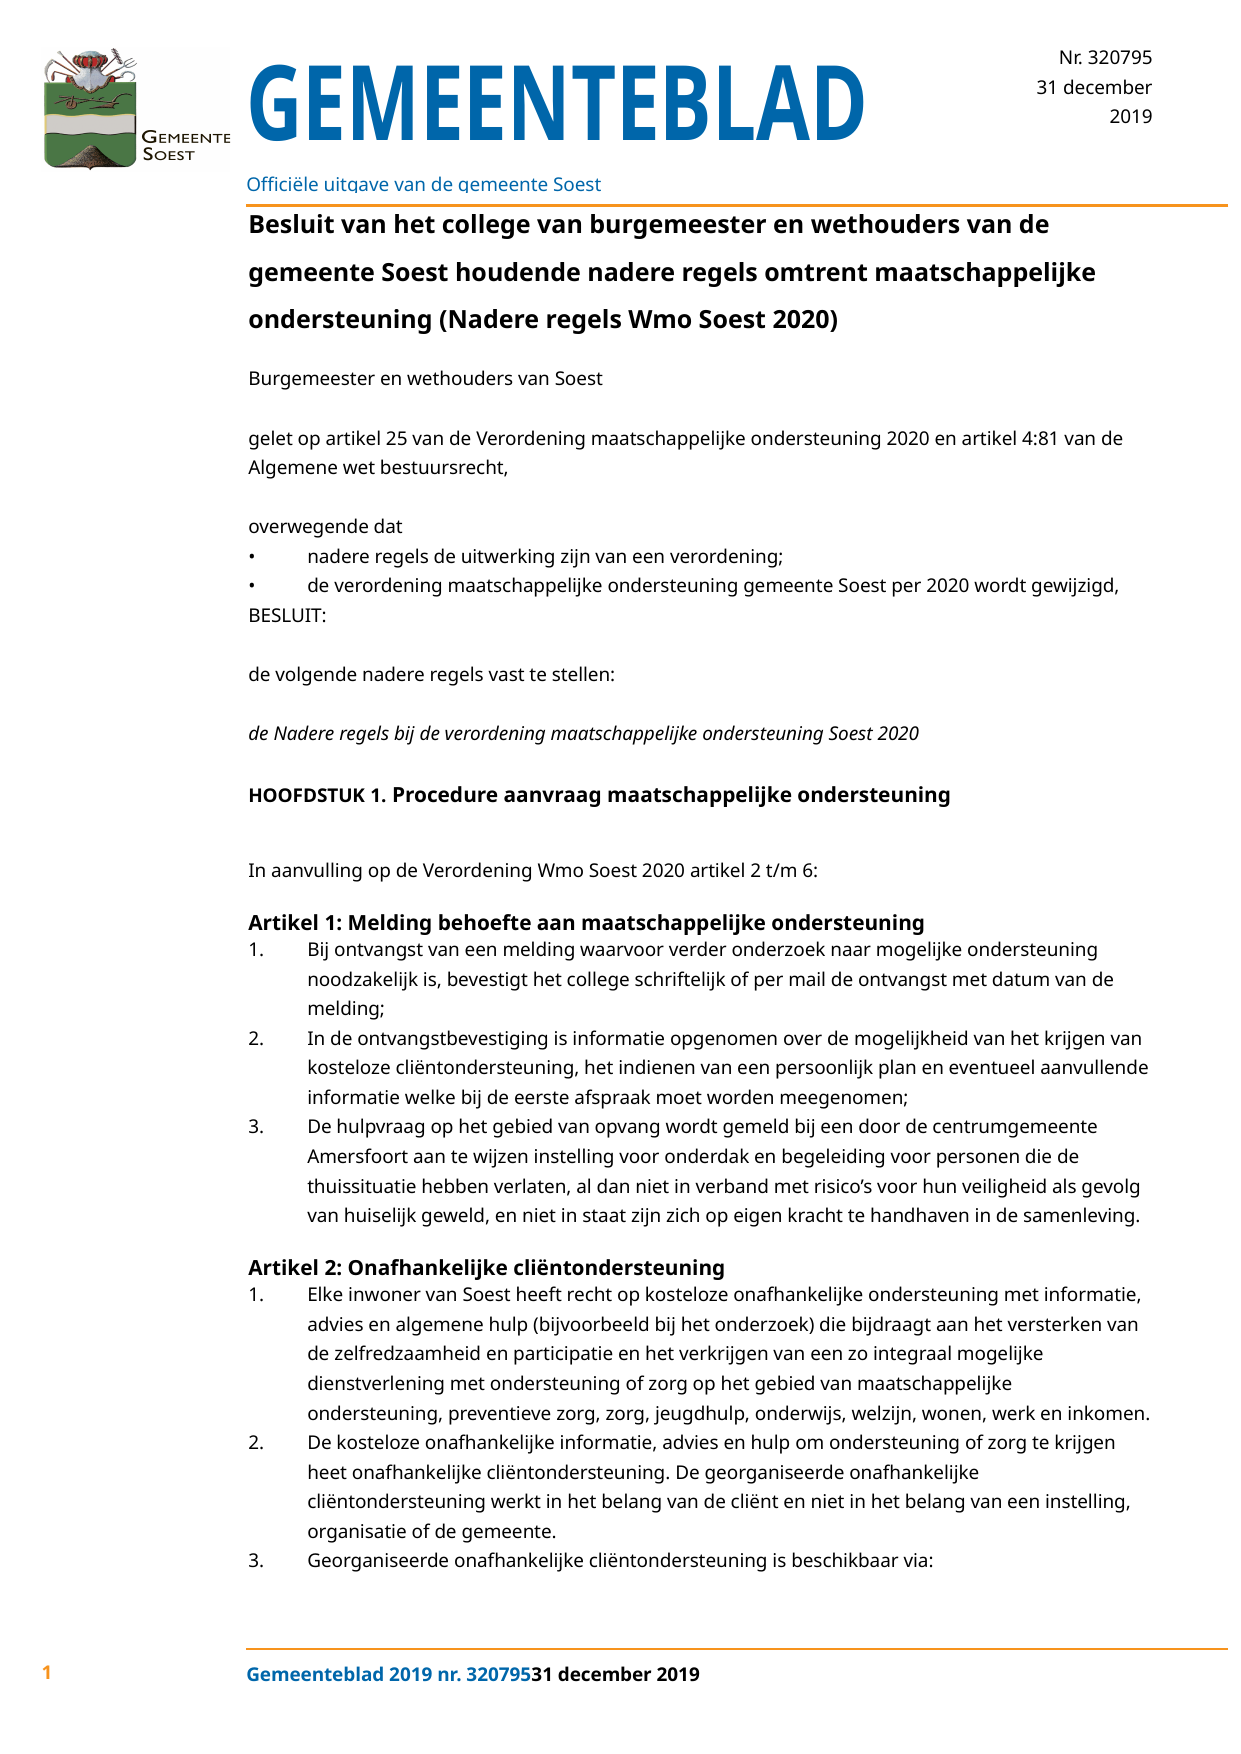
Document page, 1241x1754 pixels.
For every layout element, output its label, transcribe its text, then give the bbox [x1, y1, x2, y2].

text de volgende nadere regels vast te stellen: [248, 661, 1152, 687]
list de verordening maatschappelijke ondersteuning gemeente Soest per 2020 wordt gewijzigd, [248, 573, 1152, 598]
text Artikel 1: Melding behoefte aan maatschappelijke ondersteuning [248, 908, 1152, 936]
text gelet op artikel 25 van de Verordening maatschappelijke ondersteuning 2020 en artikel 4:81 van de Algemene wet bestuursrecht, [248, 425, 1152, 480]
text Besluit van het college van burgemeester en wethouders van de gemeente Soest houdende nadere regels omtrent maatschappelijke ondersteuning (Nadere regels Wmo Soest 2020) [248, 207, 1152, 336]
text In aanvulling op de Verordening Wmo Soest 2020 artikel 2 t/m 6: [248, 857, 1152, 883]
picture [41, 47, 231, 172]
text Artikel 2: Onafhankelijke cliëntondersteuning [248, 1253, 1152, 1281]
list Bij ontvangst van een melding waarvoor verder onderzoek naar mogelijke ondersteuning noodzakelijk is, bevestigt het college schriftelijk of per mail de ontvangst met datum van de melding; [248, 936, 1152, 1021]
text HOOFDSTUK 1. Procedure aanvraag maatschappelijke ondersteuning [248, 780, 1152, 808]
text BESLUIT: [248, 602, 1152, 628]
list nadere regels de uitwerking zijn van een verordening; [248, 543, 1152, 569]
text Burgemeester en wethouders van Soest [248, 366, 1152, 391]
list Georganiseerde onafhankelijke cliëntondersteuning is beschikbaar via: [248, 1548, 1152, 1573]
text de Nadere regels bij de verordening maatschappelijke ondersteuning Soest 2020 [248, 721, 1152, 746]
list De hulpvraag op het gebied van opvang wordt gemeld bij een door de centrumgemeente Amersfoort aan te wijzen instelling voor onderdak en begeleiding voor personen die de thuissituatie hebben verlaten, al dan niet in verband met risico’s voor hun veiligheid als gevolg van huiselijk geweld, en niet in staat zijn zich op eigen kracht te handhaven in de samenleving. [248, 1114, 1152, 1228]
list In de ontvangstbevestiging is informatie opgenomen over de mogelijkheid van het krijgen van kosteloze cliëntondersteuning, het indienen van een persoonlijk plan en eventueel aanvullende informatie welke bij de eerste afspraak moet worden meegenomen; [248, 1025, 1152, 1110]
list De kosteloze onafhankelijke informatie, advies en hulp om ondersteuning of zorg te krijgen heet onafhankelijke cliëntondersteuning. De georganiseerde onafhankelijke cliëntondersteuning werkt in het belang van de cliënt en niet in het belang van een instelling, organisatie of de gemeente. [248, 1429, 1152, 1544]
text overwegende dat [248, 513, 1152, 539]
list Elke inwoner van Soest heeft recht op kosteloze onafhankelijke ondersteuning met informatie, advies en algemene hulp (bijvoorbeeld bij het onderzoek) die bijdraagt aan het versterken van de zelfredzaamheid en participatie en het verkrijgen van een zo integraal mogelijke dienstverlening met ondersteuning of zorg op het gebied van maatschappelijke ondersteuning, preventieve zorg, zorg, jeugdhulp, onderwijs, welzijn, wonen, werk en inkomen. [248, 1281, 1152, 1425]
